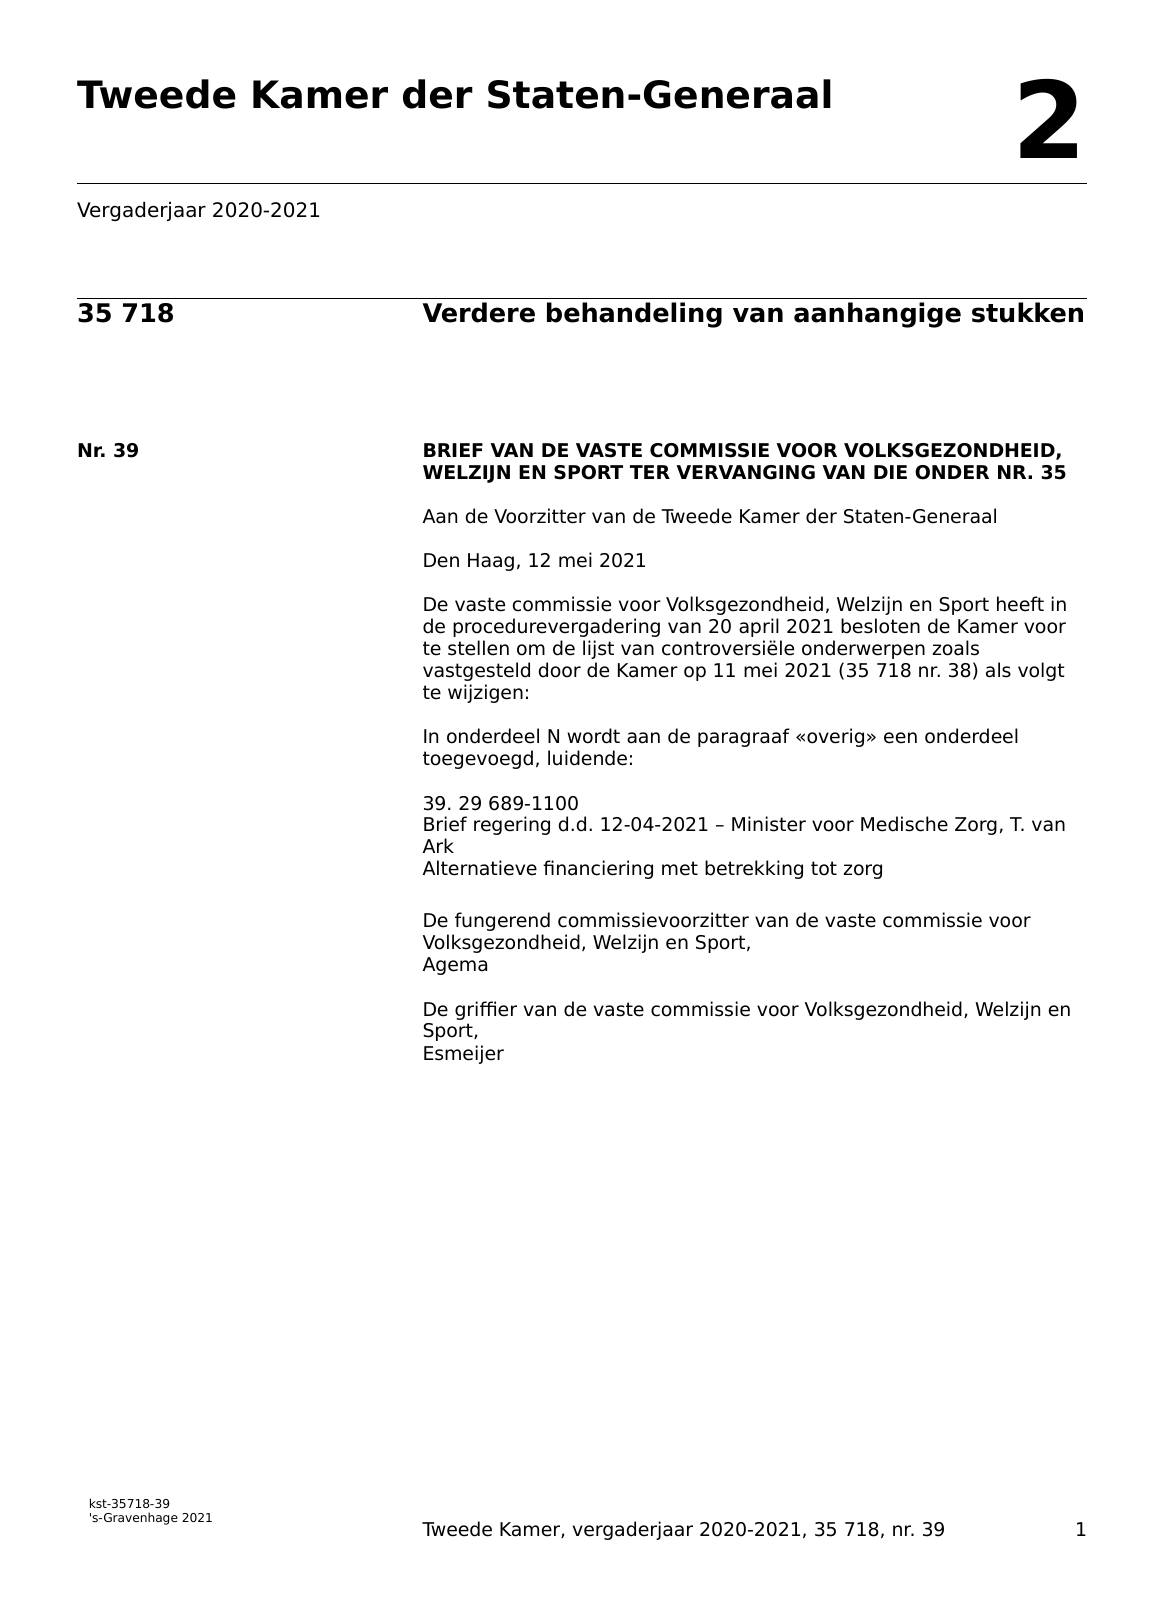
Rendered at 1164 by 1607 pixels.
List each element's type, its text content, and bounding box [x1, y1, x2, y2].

text De fungerend commissievoorzitter van de vaste commissie voor Volksgezondheid, Welzijn en Sport, Agema [422, 910, 1087, 976]
table_cell Vergaderjaar 2020-2021 [77, 184, 1087, 298]
subtitle Nr. 39 BRIEF VAN DE VASTE COMMISSIE VOOR VOLKSGEZONDHEID, WELZIJN EN SPORT TER VERVANGING VAN DIE ONDER NR. 35 [77, 440, 1087, 484]
table_header 2 [886, 59, 1087, 183]
text Brief regering d.d. 12-04-2021 – Minister voor Medische Zorg, T. van Ark [422, 814, 1087, 858]
text De griffier van de vaste commissie voor Volksgezondheid, Welzijn en Sport, Esmeijer [422, 998, 1087, 1064]
text Aan de Voorzitter van de Tweede Kamer der Staten-Generaal [422, 506, 1087, 528]
text Den Haag, 12 mei 2021 [422, 550, 1087, 572]
text De vaste commissie voor Volksgezondheid, Welzijn en Sport heeft in de procedurevergadering van 20 april 2021 besloten de Kamer voor te stellen om de lijst van controversiële onderwerpen zoals vastgesteld door de Kamer op 11 mei 2021 (35 718 nr. 38) als volgt te wijzigen: [422, 594, 1087, 704]
text 39. 29 689-1100 [422, 792, 1087, 814]
text In onderdeel N wordt aan de paragraaf «overig» een onderdeel toegevoegd, luidende: [422, 726, 1087, 770]
text kst-35718-39 [88, 1497, 323, 1511]
table_header Tweede Kamer der Staten-Generaal [77, 59, 886, 183]
text Alternatieve financiering met betrekking tot zorg [422, 858, 1087, 880]
subtitle 35 718 Verdere behandeling van aanhangige stukken [77, 299, 1087, 329]
text 's-Gravenhage 2021 [88, 1511, 323, 1525]
